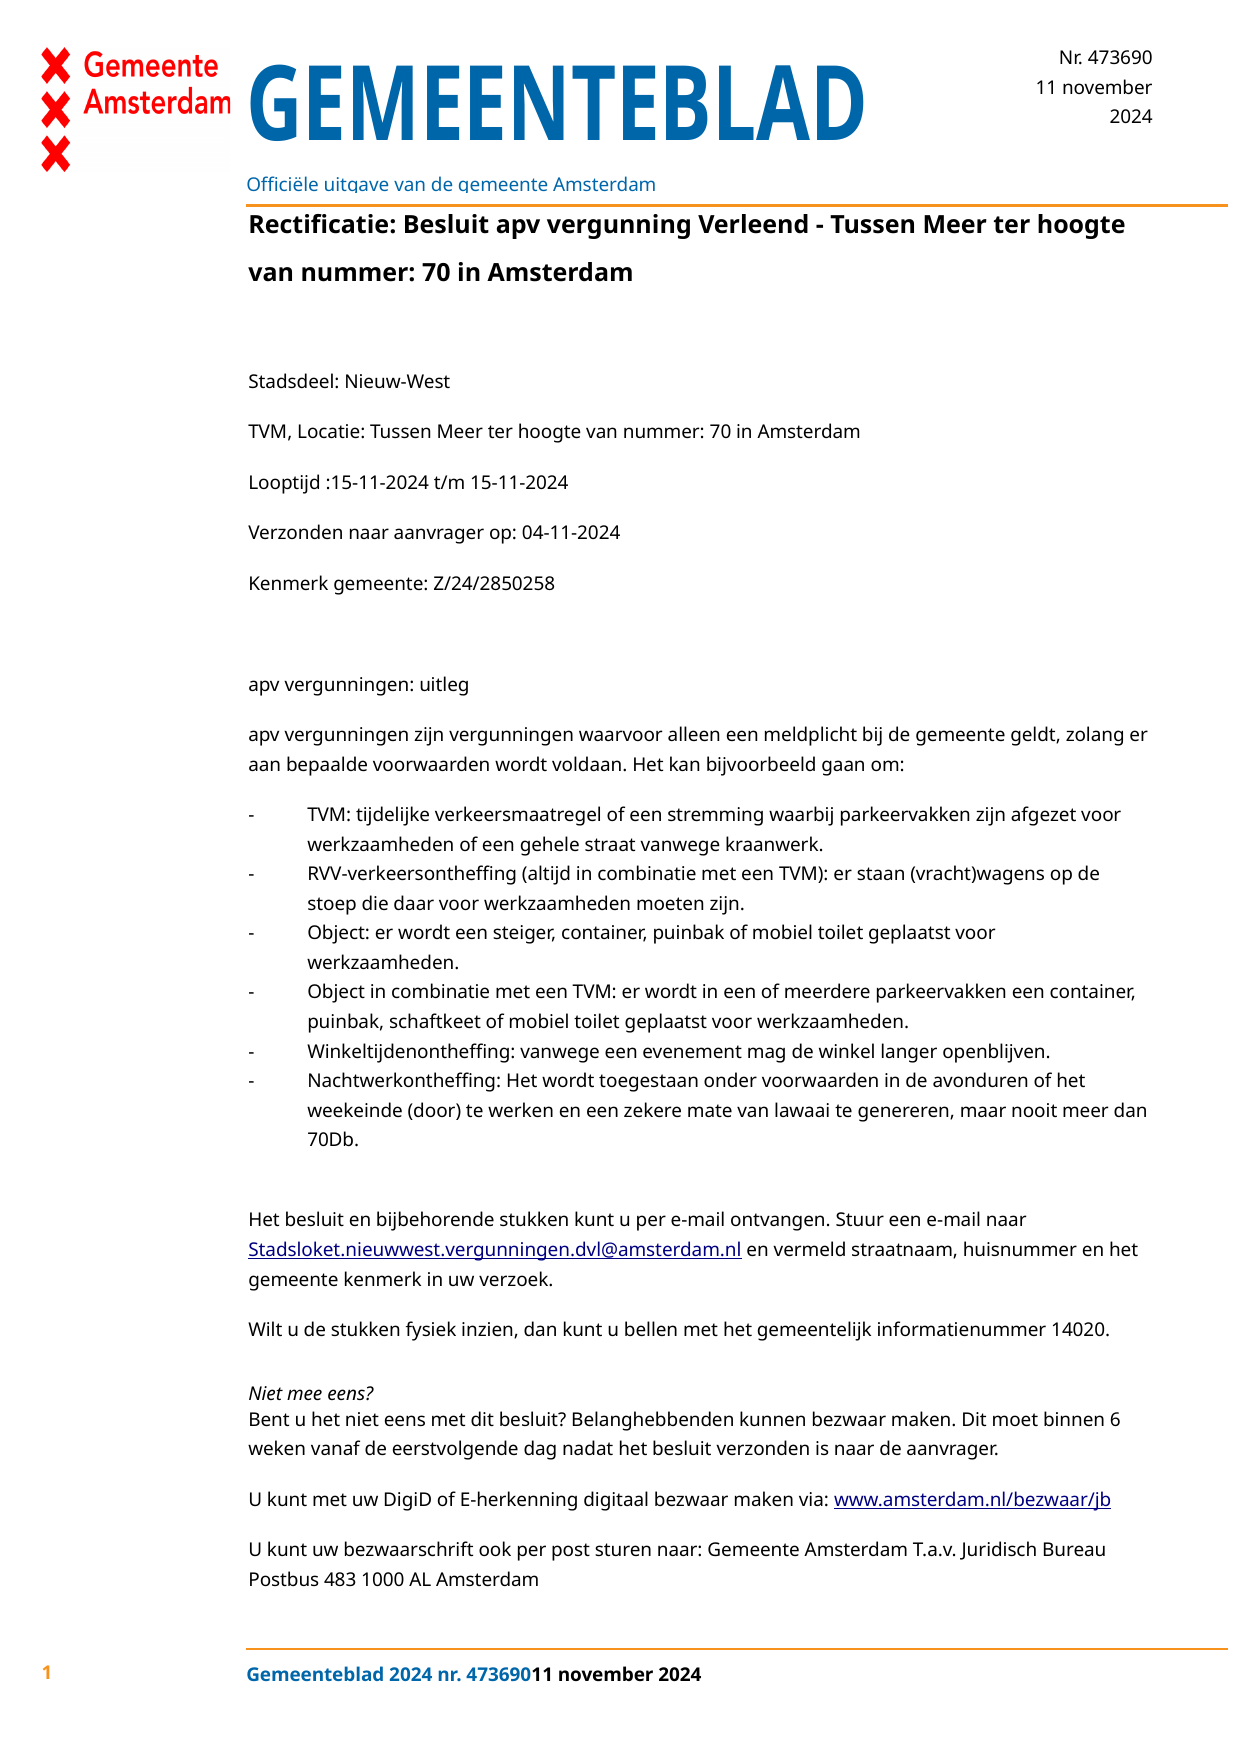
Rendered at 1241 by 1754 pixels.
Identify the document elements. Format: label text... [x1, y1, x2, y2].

text Stadsdeel: Nieuw-West [248, 368, 1152, 394]
text Verzonden naar aanvrager op: 04-11-2024 [248, 519, 1152, 545]
list TVM: tijdelijke verkeersmaatregel of een stremming waarbij parkeervakken zijn afgezet voor werkzaamheden of een gehele straat vanwege kraanwerk. [248, 801, 1152, 857]
list RVV-verkeersontheffing (altijd in combinatie met een TVM): er staan (vracht)wagens op de stoep die daar voor werkzaamheden moeten zijn. [248, 860, 1152, 916]
text Wilt u de stukken fysiek inzien, dan kunt u bellen met het gemeentelijk informatienummer 14020. [248, 1316, 1152, 1342]
picture [41, 47, 231, 172]
text Niet mee eens? [248, 1380, 1152, 1406]
text apv vergunningen zijn vergunningen waarvoor alleen een meldplicht bij de gemeente geldt, zolang er aan bepaalde voorwaarden wordt voldaan. Het kan bijvoorbeeld gaan om: [248, 721, 1152, 777]
list Object: er wordt een steiger, container, puinbak of mobiel toilet geplaatst voor werkzaamheden. [248, 919, 1152, 975]
text U kunt uw bezwaarschrift ook per post sturen naar: Gemeente Amsterdam T.a.v. Juridisch Bureau Postbus 483 1000 AL Amsterdam [248, 1536, 1152, 1592]
text Bent u het niet eens met dit besluit? Belanghebbenden kunnen bezwaar maken. Dit moet binnen 6 weken vanaf de eerstvolgende dag nadat het besluit verzonden is naar de aanvrager. [248, 1406, 1152, 1461]
list Nachtwerkontheffing: Het wordt toegestaan onder voorwaarden in de avonduren of het weekeinde (door) te werken en een zekere mate van lawaai te genereren, maar nooit meer dan 70Db. [248, 1067, 1152, 1152]
text Looptijd :15-11-2024 t/m 15-11-2024 [248, 469, 1152, 495]
text U kunt met uw DigiD of E-herkenning digitaal bezwaar maken via: www.amsterdam.nl/bezwaar/jb [248, 1486, 1152, 1512]
text Het besluit en bijbehorende stukken kunt u per e-mail ontvangen. Stuur een e-mail naar Stadsloket.nieuwwest.vergunningen.dvl@amsterdam.nl en vermeld straatnaam, huisnummer en het gemeente kenmerk in uw verzoek. [248, 1207, 1152, 1292]
list Object in combinatie met een TVM: er wordt in een of meerdere parkeervakken een container, puinbak, schaftkeet of mobiel toilet geplaatst voor werkzaamheden. [248, 979, 1152, 1034]
text TVM, Locatie: Tussen Meer ter hoogte van nummer: 70 in Amsterdam [248, 419, 1152, 444]
list Winkeltijdenontheffing: vanwege een evenement mag de winkel langer openblijven. [248, 1038, 1152, 1064]
text apv vergunningen: uitleg [248, 671, 1152, 697]
text Kenmerk gemeente: Z/24/2850258 [248, 570, 1152, 596]
text Rectificatie: Besluit apv vergunning Verleend - Tussen Meer ter hoogte van nummer: 70 in Amsterdam [248, 207, 1152, 288]
